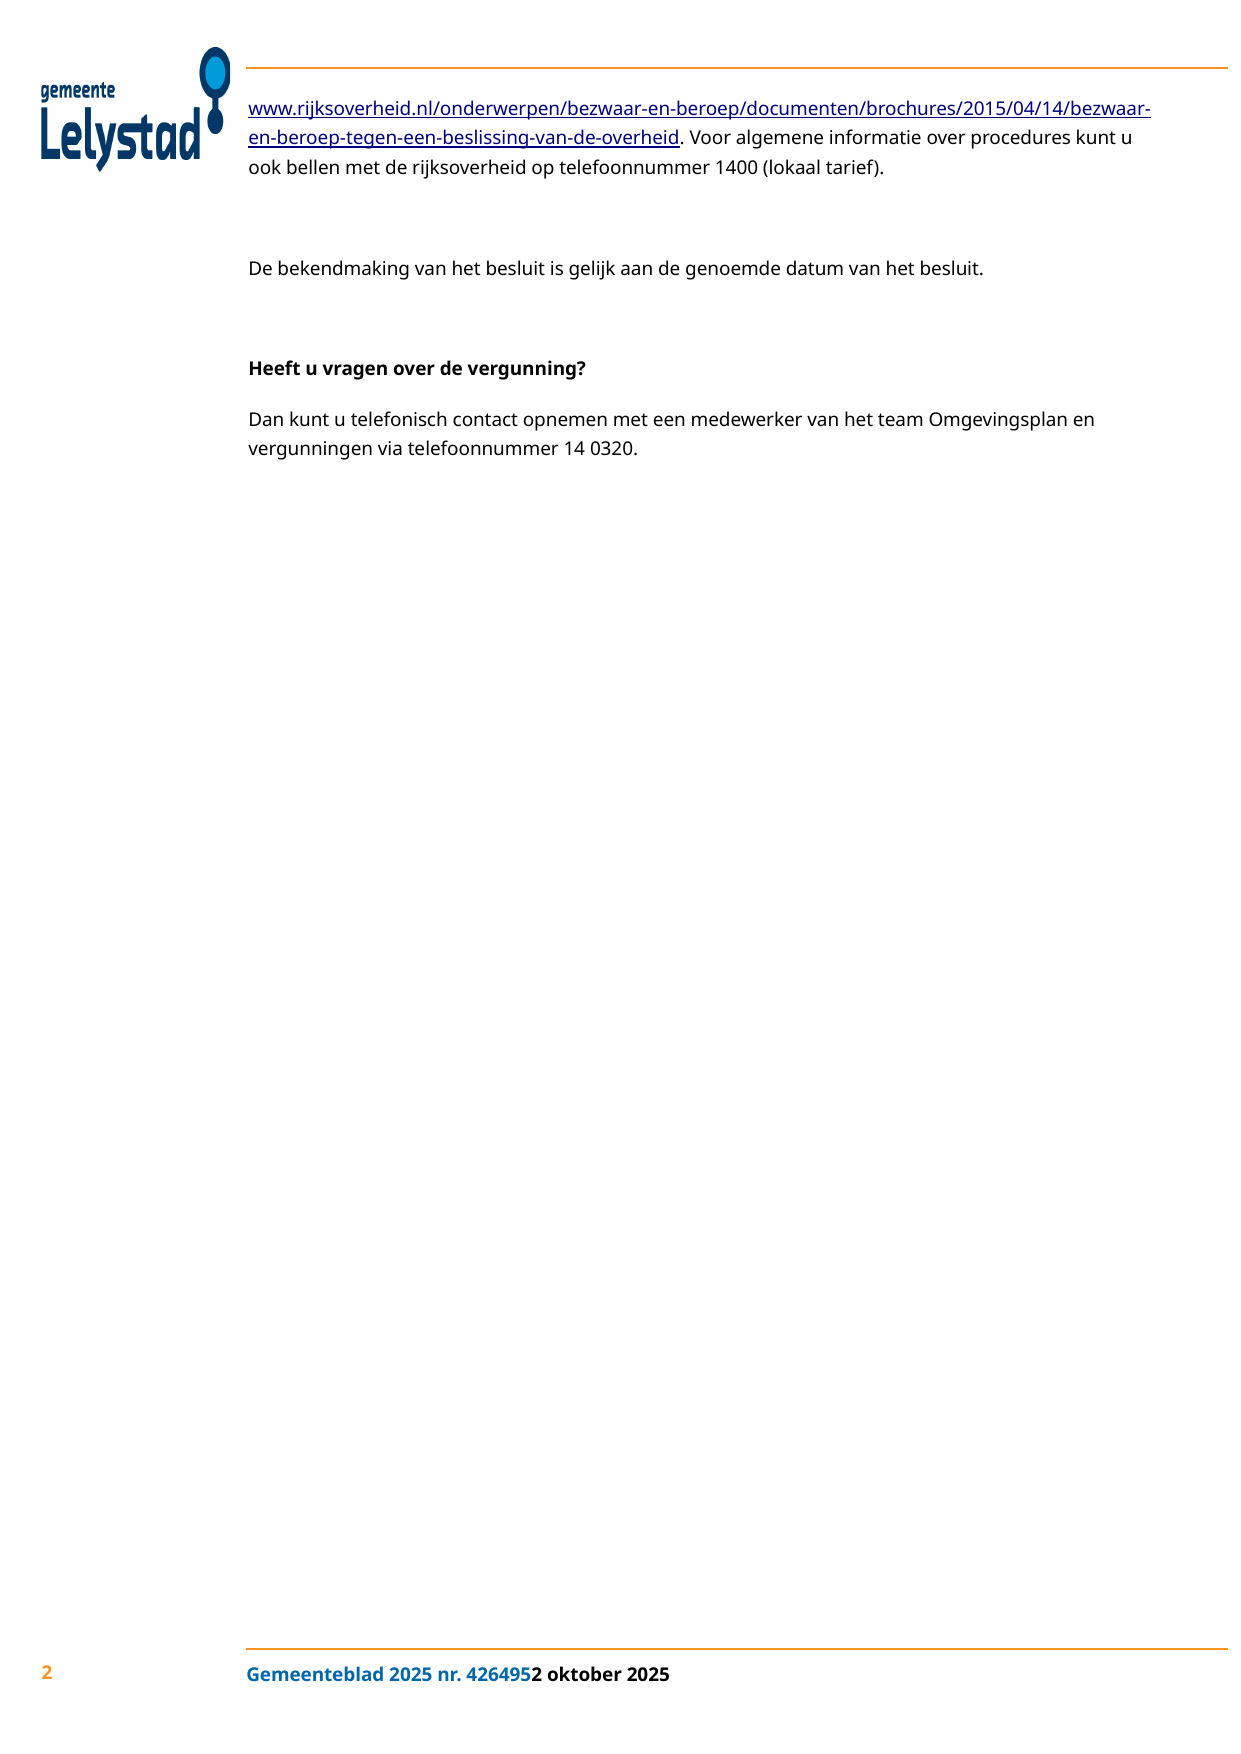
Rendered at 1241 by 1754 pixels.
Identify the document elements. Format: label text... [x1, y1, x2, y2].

picture [41, 47, 231, 172]
text De bekendmaking van het besluit is gelijk aan de genoemde datum van het besluit. [248, 255, 1152, 281]
text Heeft u vragen over de vergunning? [248, 356, 1152, 381]
text www.rijksoverheid.nl/onderwerpen/bezwaar-en-beroep/documenten/brochures/2015/04/14/bezwaar-en-beroep-tegen-een-beslissing-van-de-overheid. Voor algemene informatie over procedures kunt u ook bellen met de rijksoverheid op telefoonnummer 1400 (lokaal tarief). [248, 95, 1152, 180]
text Dan kunt u telefonisch contact opnemen met een medewerker van het team Omgevingsplan en vergunningen via telefoonnummer 14 0320. [248, 406, 1152, 461]
